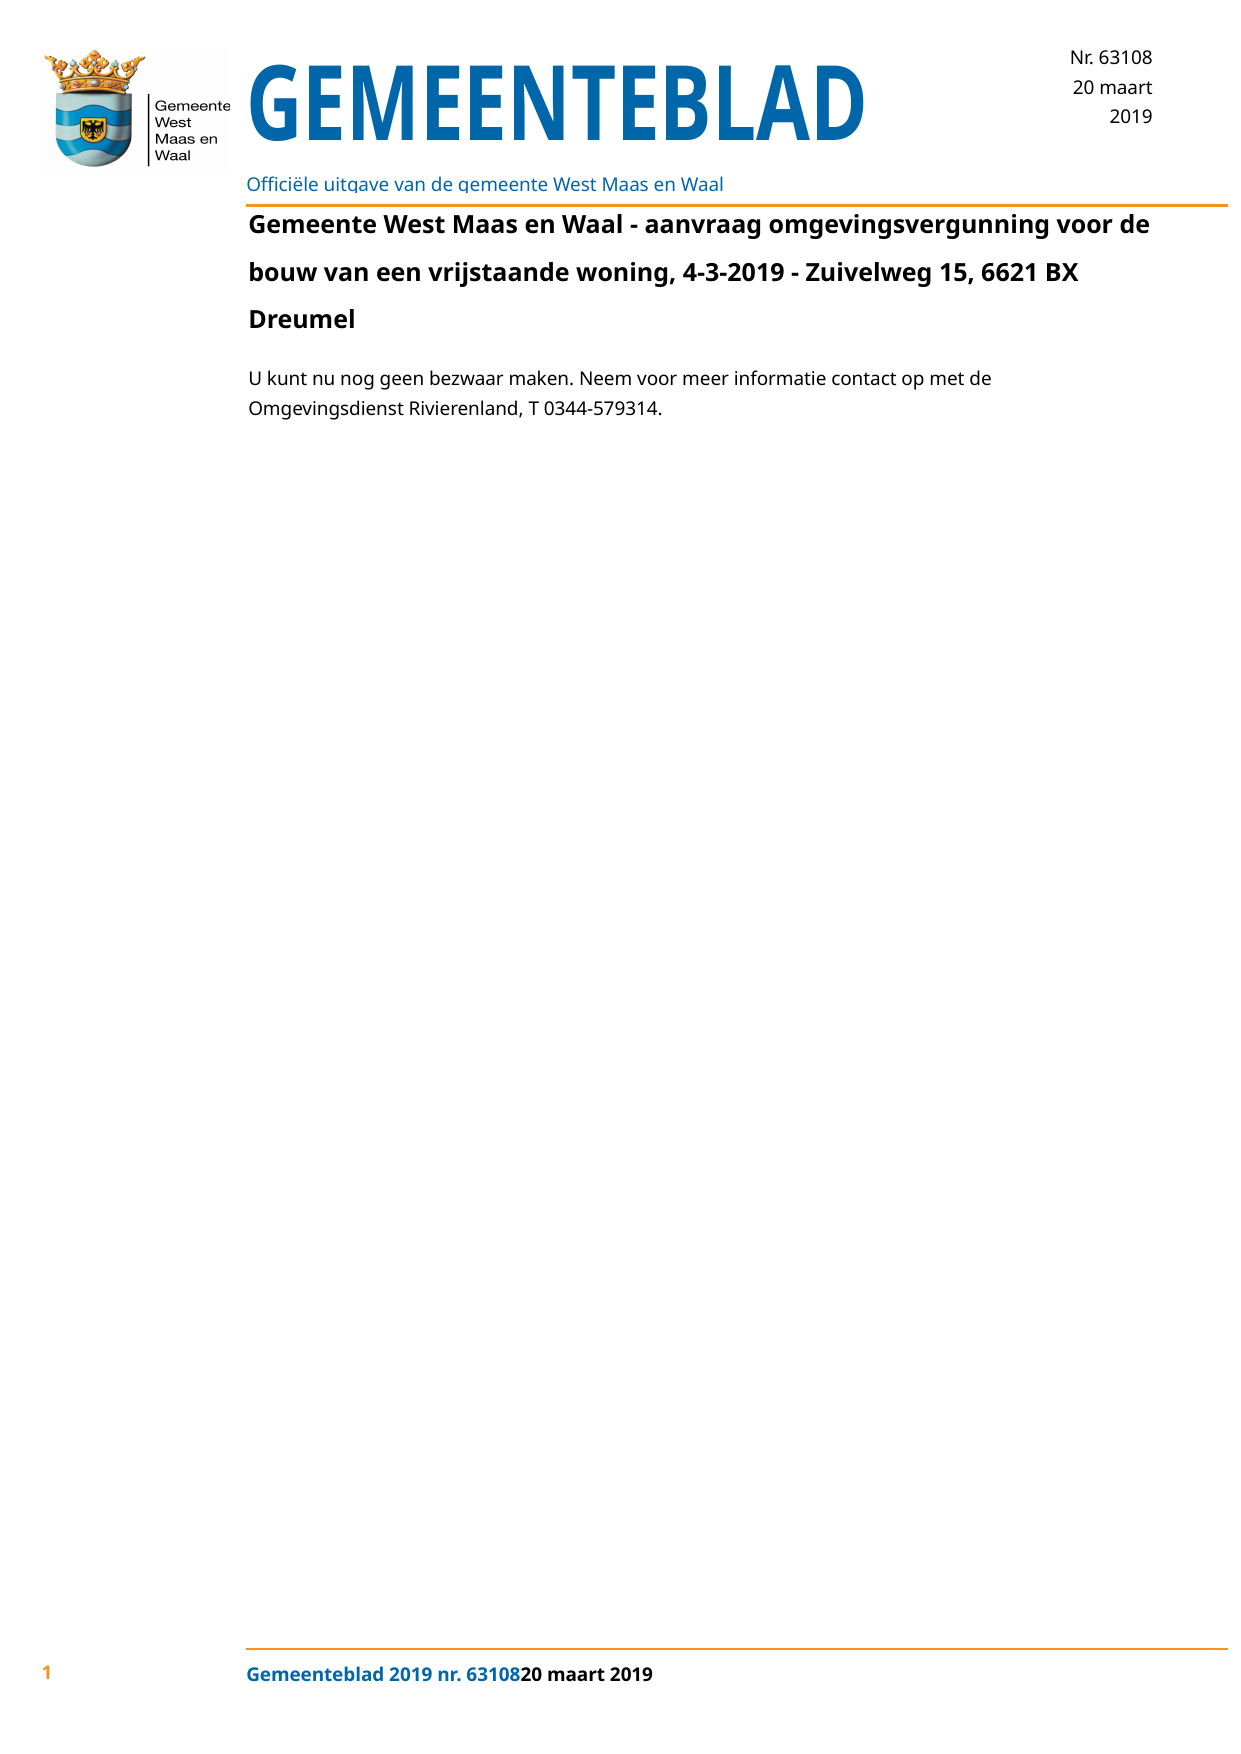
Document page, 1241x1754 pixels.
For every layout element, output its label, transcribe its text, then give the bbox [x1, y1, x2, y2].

text Gemeente West Maas en Waal - aanvraag omgevingsvergunning voor de bouw van een vrijstaande woning, 4-3-2019 - Zuivelweg 15, 6621 BX Dreumel [248, 207, 1152, 336]
picture [41, 47, 231, 172]
text U kunt nu nog geen bezwaar maken. Neem voor meer informatie contact op met de Omgevingsdienst Rivierenland, T 0344-579314. [248, 366, 1152, 421]
